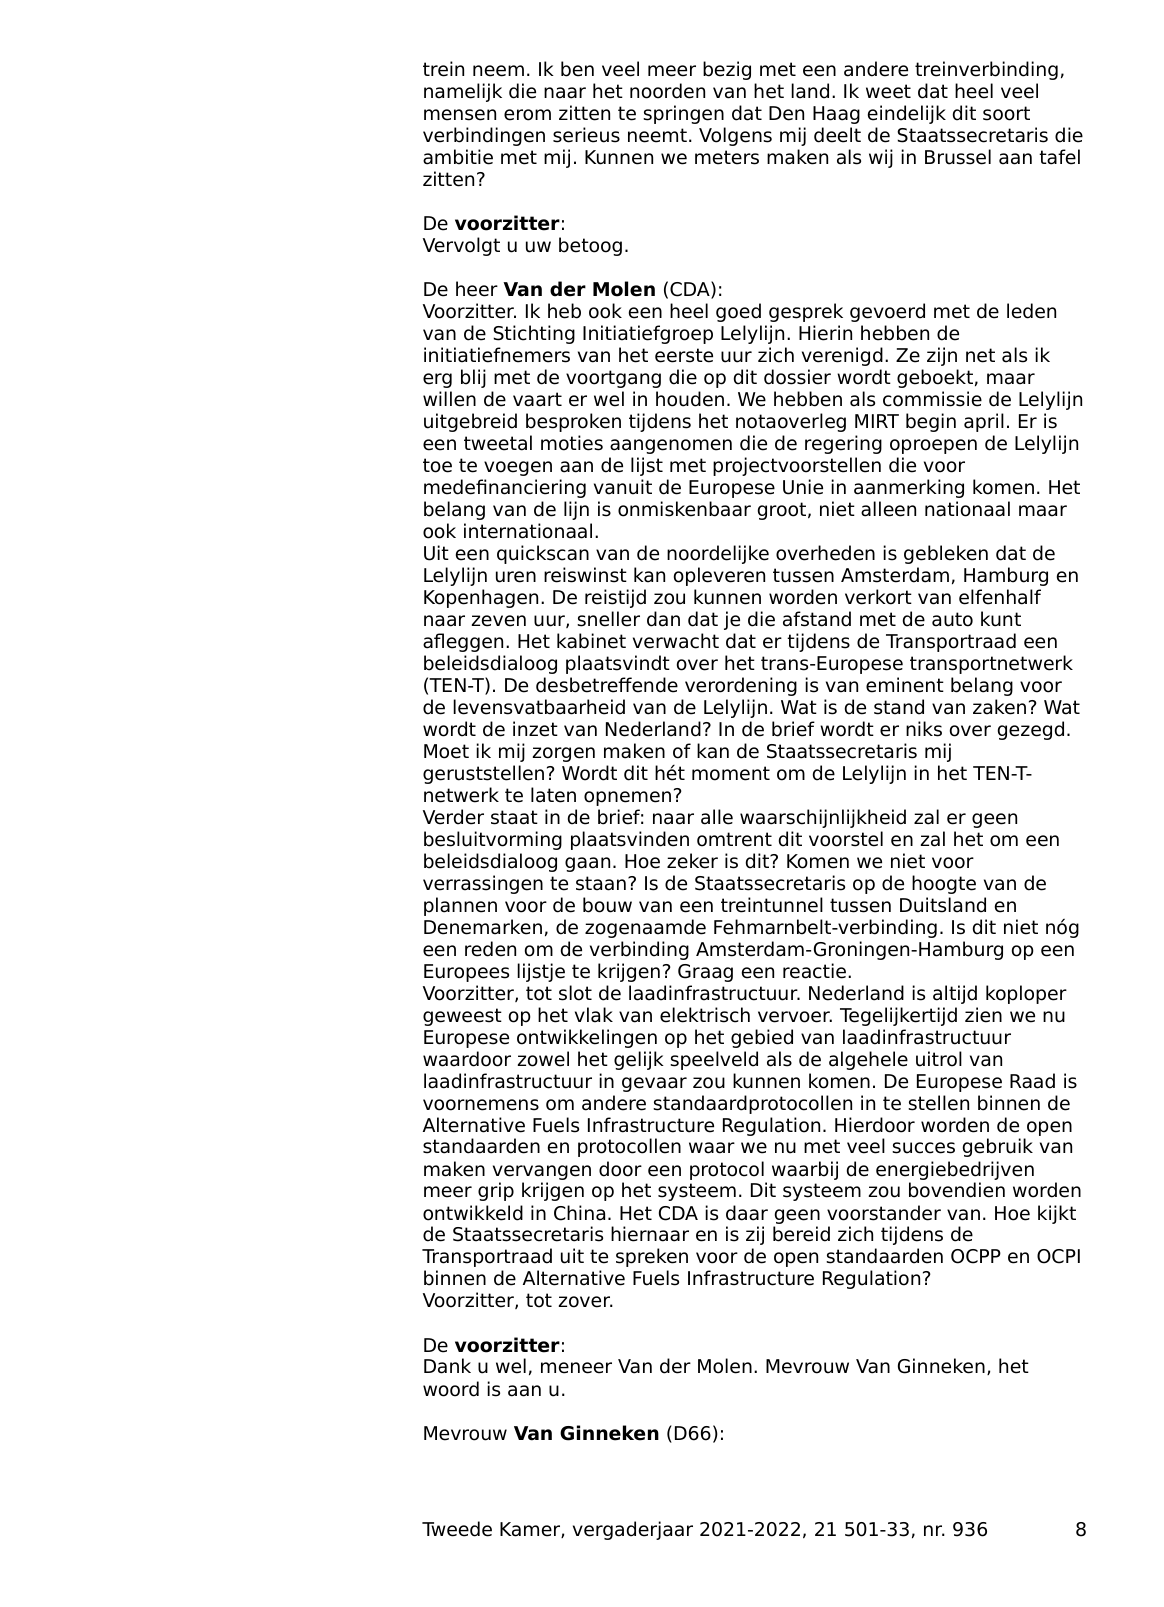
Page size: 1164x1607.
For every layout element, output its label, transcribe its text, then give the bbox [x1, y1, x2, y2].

text Vervolgt u uw betoog. [422, 235, 1087, 257]
text Uit een quickscan van de noordelijke overheden is gebleken dat de Lelylijn uren reiswinst kan opleveren tussen Amsterdam, Hamburg en Kopenhagen. De reistijd zou kunnen worden verkort van elfenhalf naar zeven uur, sneller dan dat je die afstand met de auto kunt afleggen. Het kabinet verwacht dat er tijdens de Transportraad een beleidsdialoog plaatsvindt over het trans-Europese transportnetwerk (TEN-T). De desbetreffende verordening is van eminent belang voor de levensvatbaarheid van de Lelylijn. Wat is de stand van zaken? Wat wordt de inzet van Nederland? In de brief wordt er niks over gezegd. Moet ik mij zorgen maken of kan de Staatssecretaris mij geruststellen? Wordt dit hét moment om de Lelylijn in het TEN-T-netwerk te laten opnemen? [422, 543, 1087, 807]
text Voorzitter. Ik heb ook een heel goed gesprek gevoerd met de leden van de Stichting Initiatiefgroep Lelylijn. Hierin hebben de initiatiefnemers van het eerste uur zich verenigd. Ze zijn net als ik erg blij met de voortgang die op dit dossier wordt geboekt, maar willen de vaart er wel in houden. We hebben als commissie de Lelylijn uitgebreid besproken tijdens het notaoverleg MIRT begin april. Er is een tweetal moties aangenomen die de regering oproepen de Lelylijn toe te voegen aan de lijst met projectvoorstellen die voor medefinanciering vanuit de Europese Unie in aanmerking komen. Het belang van de lijn is onmiskenbaar groot, niet alleen nationaal maar ook internationaal. [422, 301, 1087, 543]
text Dank u wel, meneer Van der Molen. Mevrouw Van Ginneken, het woord is aan u. [422, 1356, 1087, 1400]
text Mevrouw Van Ginneken (D66): [422, 1423, 1087, 1444]
text Voorzitter, tot slot de laadinfrastructuur. Nederland is altijd koploper geweest op het vlak van elektrisch vervoer. Tegelijkertijd zien we nu Europese ontwikkelingen op het gebied van laadinfrastructuur waardoor zowel het gelijk speelveld als de algehele uitrol van laadinfrastructuur in gevaar zou kunnen komen. De Europese Raad is voornemens om andere standaardprotocollen in te stellen binnen de Alternative Fuels Infrastructure Regulation. Hierdoor worden de open standaarden en protocollen waar we nu met veel succes gebruik van maken vervangen door een protocol waarbij de energiebedrijven meer grip krijgen op het systeem. Dit systeem zou bovendien worden ontwikkeld in China. Het CDA is daar geen voorstander van. Hoe kijkt de Staatssecretaris hiernaar en is zij bereid zich tijdens de Transportraad uit te spreken voor de open standaarden OCPP en OCPI binnen de Alternative Fuels Infrastructure Regulation? [422, 983, 1087, 1290]
text Verder staat in de brief: naar alle waarschijnlijkheid zal er geen besluitvorming plaatsvinden omtrent dit voorstel en zal het om een beleidsdialoog gaan. Hoe zeker is dit? Komen we niet voor verrassingen te staan? Is de Staatssecretaris op de hoogte van de plannen voor de bouw van een treintunnel tussen Duitsland en Denemarken, de zogenaamde Fehmarnbelt-verbinding. Is dit niet nóg een reden om de verbinding Amsterdam-Groningen-Hamburg op een Europees lijstje te krijgen? Graag een reactie. [422, 807, 1087, 983]
text De heer Van der Molen (CDA): [422, 279, 1087, 301]
text De voorzitter: [422, 213, 1087, 235]
text trein neem. Ik ben veel meer bezig met een andere treinverbinding, namelijk die naar het noorden van het land. Ik weet dat heel veel mensen erom zitten te springen dat Den Haag eindelijk dit soort verbindingen serieus neemt. Volgens mij deelt de Staatssecretaris die ambitie met mij. Kunnen we meters maken als wij in Brussel aan tafel zitten? [422, 59, 1087, 191]
text Voorzitter, tot zover. [422, 1290, 1087, 1312]
text De voorzitter: [422, 1334, 1087, 1356]
